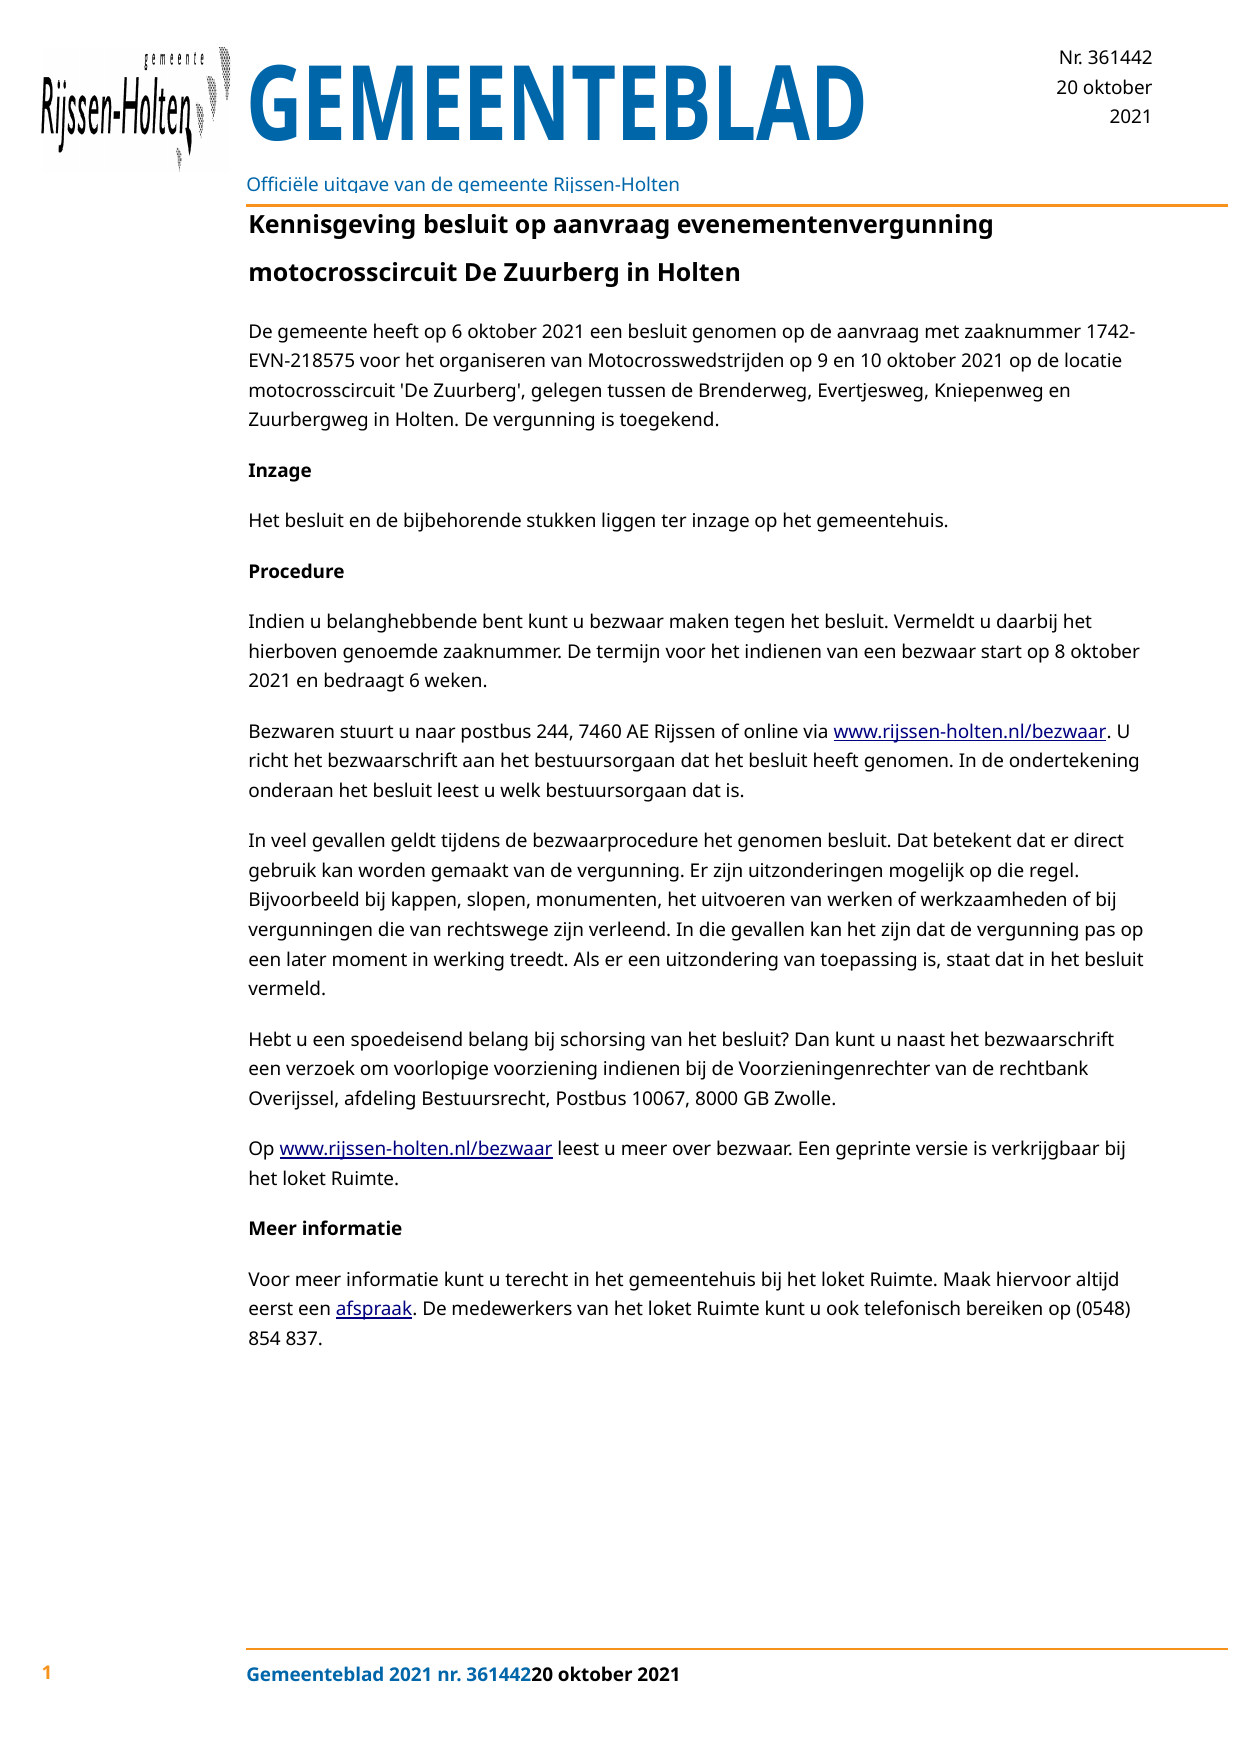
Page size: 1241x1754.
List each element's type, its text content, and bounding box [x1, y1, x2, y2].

text Op www.rijssen-holten.nl/bezwaar leest u meer over bezwaar. Een geprinte versie is verkrijgbaar bij het loket Ruimte. [248, 1135, 1152, 1191]
text Procedure [248, 558, 1152, 584]
text Inzage [248, 457, 1152, 483]
text Meer informatie [248, 1215, 1152, 1241]
text Hebt u een spoedeisend belang bij schorsing van het besluit? Dan kunt u naast het bezwaarschrift een verzoek om voorlopige voorziening indienen bij de Voorzieningenrechter van de rechtbank Overijssel, afdeling Bestuursrecht, Postbus 10067, 8000 GB Zwolle. [248, 1026, 1152, 1111]
text Bezwaren stuurt u naar postbus 244, 7460 AE Rijssen of online via www.rijssen-holten.nl/bezwaar. U richt het bezwaarschrift aan het bestuursorgaan dat het besluit heeft genomen. In de ondertekening onderaan het besluit leest u welk bestuursorgaan dat is. [248, 718, 1152, 803]
text Het besluit en de bijbehorende stukken liggen ter inzage op het gemeentehuis. [248, 507, 1152, 533]
text Voor meer informatie kunt u terecht in het gemeentehuis bij het loket Ruimte. Maak hiervoor altijd eerst een afspraak. De medewerkers van het loket Ruimte kunt u ook telefonisch bereiken op (0548) 854 837. [248, 1266, 1152, 1351]
text De gemeente heeft op 6 oktober 2021 een besluit genomen op de aanvraag met zaaknummer 1742-EVN-218575 voor het organiseren van Motocrosswedstrijden op 9 en 10 oktober 2021 op de locatie motocrosscircuit 'De Zuurberg', gelegen tussen de Brenderweg, Evertjesweg, Kniepenweg en Zuurbergweg in Holten. De vergunning is toegekend. [248, 318, 1152, 432]
text Indien u belanghebbende bent kunt u bezwaar maken tegen het besluit. Vermeldt u daarbij het hierboven genoemde zaaknummer. De termijn voor het indienen van een bezwaar start op 8 oktober 2021 en bedraagt 6 weken. [248, 608, 1152, 693]
picture [41, 47, 231, 172]
text Kennisgeving besluit op aanvraag evenementenvergunning motocrosscircuit De Zuurberg in Holten [248, 207, 1152, 288]
text In veel gevallen geldt tijdens de bezwaarprocedure het genomen besluit. Dat betekent dat er direct gebruik kan worden gemaakt van de vergunning. Er zijn uitzonderingen mogelijk op die regel. Bijvoorbeeld bij kappen, slopen, monumenten, het uitvoeren van werken of werkzaamheden of bij vergunningen die van rechtswege zijn verleend. In die gevallen kan het zijn dat de vergunning pas op een later moment in werking treedt. Als er een uitzondering van toepassing is, staat dat in het besluit vermeld. [248, 827, 1152, 1001]
